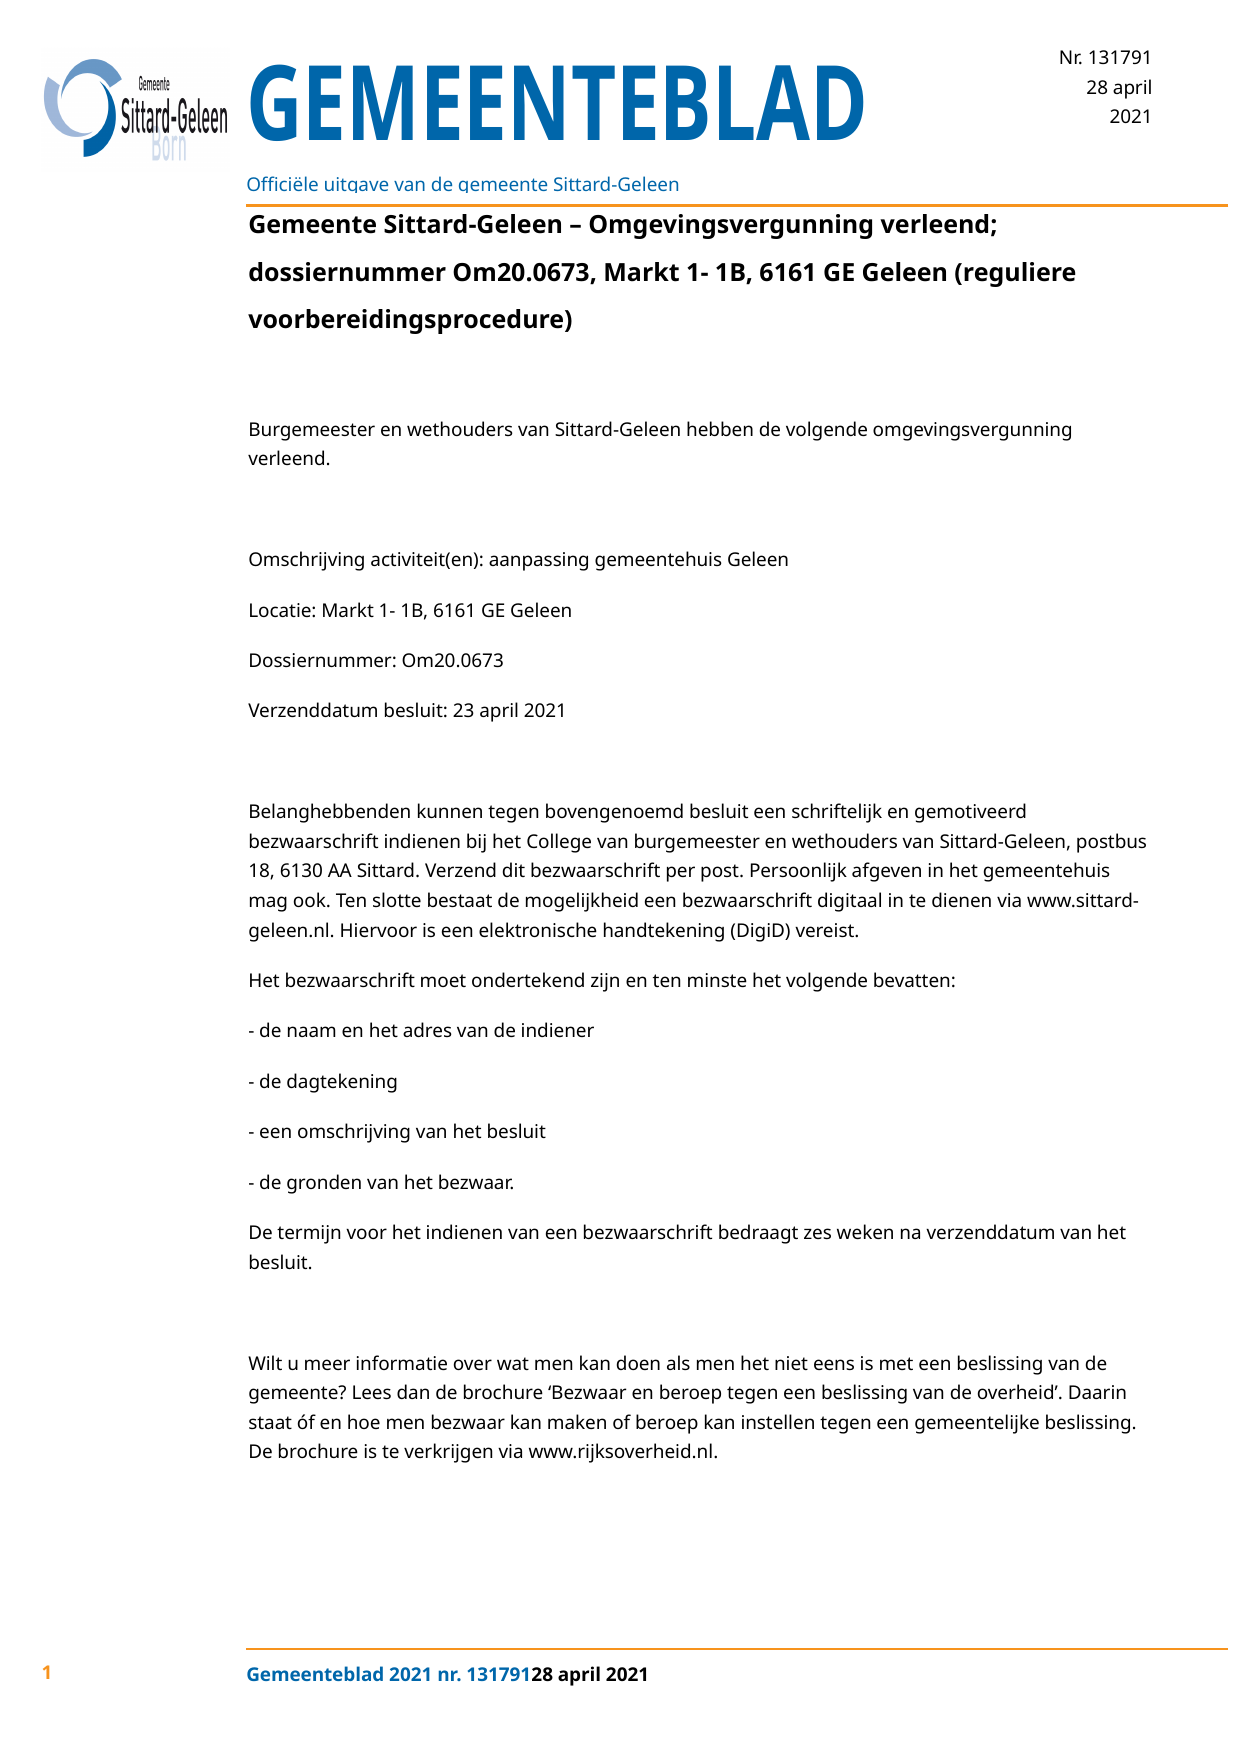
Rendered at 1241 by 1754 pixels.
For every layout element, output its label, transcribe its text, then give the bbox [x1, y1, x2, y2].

text Burgemeester en wethouders van Sittard-Geleen hebben de volgende omgevingsvergunning verleend. [248, 416, 1152, 471]
text Wilt u meer informatie over wat men kan doen als men het niet eens is met een beslissing van de gemeente? Lees dan de brochure ‘Bezwaar en beroep tegen een beslissing van de overheid’. Daarin staat óf en hoe men bezwaar kan maken of beroep kan instellen tegen een gemeentelijke beslissing. De brochure is te verkrijgen via www.rijksoverheid.nl. [248, 1350, 1152, 1464]
text - de dagtekening [248, 1068, 1152, 1094]
text - de naam en het adres van de indiener [248, 1018, 1152, 1043]
text - de gronden van het bezwaar. [248, 1169, 1152, 1194]
text Verzenddatum besluit: 23 april 2021 [248, 698, 1152, 723]
text Dossiernummer: Om20.0673 [248, 647, 1152, 673]
text Locatie: Markt 1- 1B, 6161 GE Geleen [248, 597, 1152, 622]
picture [41, 47, 231, 172]
text Omschrijving activiteit(en): aanpassing gemeentehuis Geleen [248, 546, 1152, 572]
text Het bezwaarschrift moet ondertekend zijn en ten minste het volgende bevatten: [248, 967, 1152, 993]
text Gemeente Sittard-Geleen – Omgevingsvergunning verleend; dossiernummer Om20.0673, Markt 1- 1B, 6161 GE Geleen (reguliere voorbereidingsprocedure) [248, 207, 1152, 336]
text Belanghebbenden kunnen tegen bovengenoemd besluit een schriftelijk en gemotiveerd bezwaarschrift indienen bij het College van burgemeester en wethouders van Sittard-Geleen, postbus 18, 6130 AA Sittard. Verzend dit bezwaarschrift per post. Persoonlijk afgeven in het gemeentehuis mag ook. Ten slotte bestaat de mogelijkheid een bezwaarschrift digitaal in te dienen via www.sittard-geleen.nl. Hiervoor is een elektronische handtekening (DigiD) vereist. [248, 798, 1152, 942]
text - een omschrijving van het besluit [248, 1118, 1152, 1144]
text De termijn voor het indienen van een bezwaarschrift bedraagt zes weken na verzenddatum van het besluit. [248, 1219, 1152, 1274]
